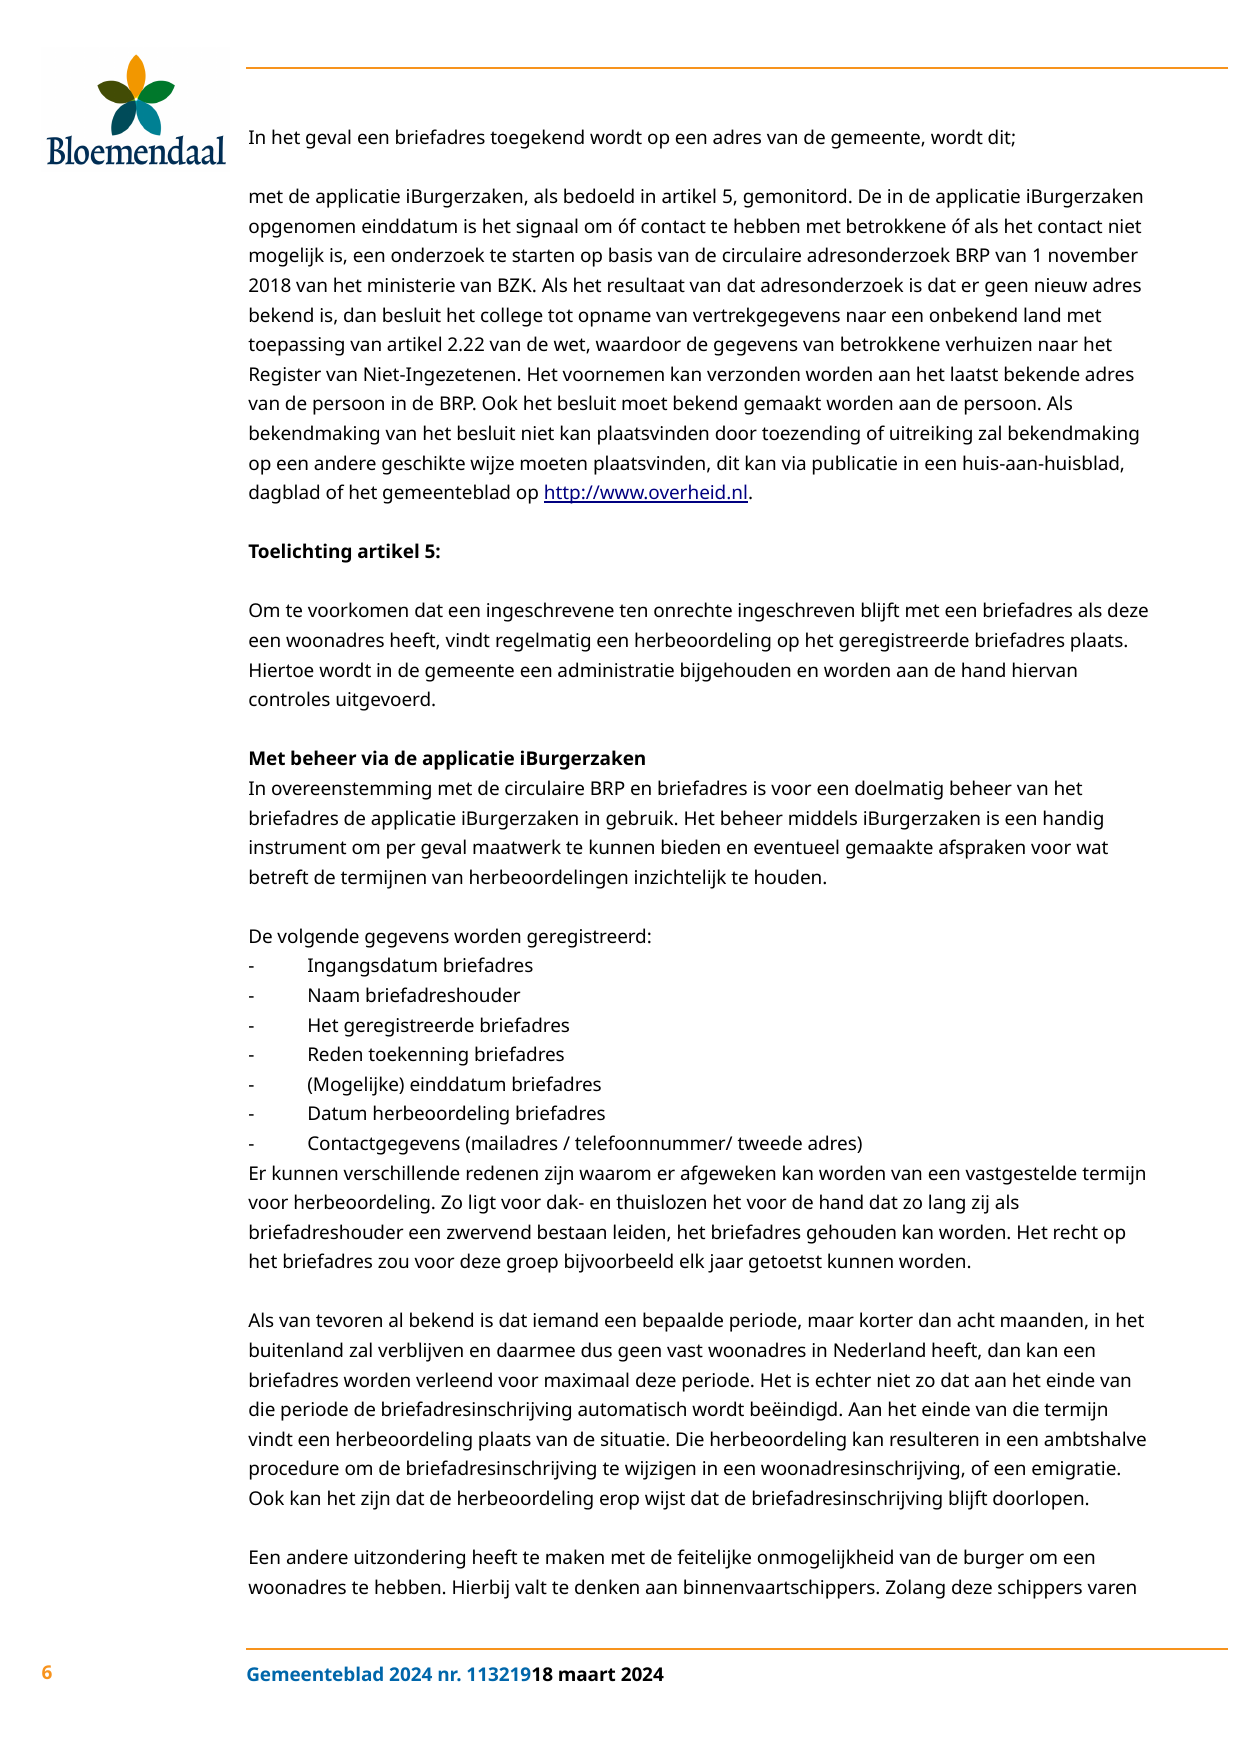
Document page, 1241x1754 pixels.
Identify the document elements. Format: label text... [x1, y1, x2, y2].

list Contactgegevens (mailadres / telefoonnummer/ tweede adres) [248, 1130, 1152, 1156]
list Datum herbeoordeling briefadres [248, 1101, 1152, 1126]
text Toelichting artikel 5: [248, 538, 1152, 564]
text Als van tevoren al bekend is dat iemand een bepaalde periode, maar korter dan acht maanden, in het buitenland zal verblijven en daarmee dus geen vast woonadres in Nederland heeft, dan kan een briefadres worden verleend voor maximaal deze periode. Het is echter niet zo dat aan het einde van die periode de briefadresinschrijving automatisch wordt beëindigd. Aan het einde van die termijn vindt een herbeoordeling plaats van de situatie. Die herbeoordeling kan resulteren in een ambtshalve procedure om de briefadresinschrijving te wijzigen in een woonadresinschrijving, of een emigratie. Ook kan het zijn dat de herbeoordeling erop wijst dat de briefadresinschrijving blijft doorlopen. [248, 1308, 1152, 1511]
text Er kunnen verschillende redenen zijn waarom er afgeweken kan worden van een vastgestelde termijn voor herbeoordeling. Zo ligt voor dak- en thuislozen het voor de hand dat zo lang zij als briefadreshouder een zwervend bestaan leiden, het briefadres gehouden kan worden. Het recht op het briefadres zou voor deze groep bijvoorbeeld elk jaar getoetst kunnen worden. [248, 1160, 1152, 1274]
list (Mogelijke) einddatum briefadres [248, 1071, 1152, 1097]
text In het geval een briefadres toegekend wordt op een adres van de gemeente, wordt dit; [248, 124, 1152, 150]
list Reden toekenning briefadres [248, 1041, 1152, 1067]
list Naam briefadreshouder [248, 982, 1152, 1008]
text Met beheer via de applicatie iBurgerzaken [248, 746, 1152, 771]
picture [41, 47, 231, 172]
text Een andere uitzondering heeft te maken met de feitelijke onmogelijkheid van de burger om een woonadres te hebben. Hierbij valt te denken aan binnenvaartschippers. Zolang deze schippers varen [248, 1544, 1152, 1600]
list Ingangsdatum briefadres [248, 953, 1152, 978]
text De volgende gegevens worden geregistreerd: [248, 923, 1152, 949]
text In overeenstemming met de circulaire BRP en briefadres is voor een doelmatig beheer van het briefadres de applicatie iBurgerzaken in gebruik. Het beheer middels iBurgerzaken is een handig instrument om per geval maatwerk te kunnen bieden en eventueel gemaakte afspraken voor wat betreft de termijnen van herbeoordelingen inzichtelijk te houden. [248, 775, 1152, 890]
text met de applicatie iBurgerzaken, als bedoeld in artikel 5, gemonitord. De in de applicatie iBurgerzaken opgenomen einddatum is het signaal om óf contact te hebben met betrokkene óf als het contact niet mogelijk is, een onderzoek te starten op basis van de circulaire adresonderzoek BRP van 1 november 2018 van het ministerie van BZK. Als het resultaat van dat adresonderzoek is dat er geen nieuw adres bekend is, dan besluit het college tot opname van vertrekgegevens naar een onbekend land met toepassing van artikel 2.22 van de wet, waardoor de gegevens van betrokkene verhuizen naar het Register van Niet-Ingezetenen. Het voornemen kan verzonden worden aan het laatst bekende adres van de persoon in de BRP. Ook het besluit moet bekend gemaakt worden aan de persoon. Als bekendmaking van het besluit niet kan plaatsvinden door toezending of uitreiking zal bekendmaking op een andere geschikte wijze moeten plaatsvinden, dit kan via publicatie in een huis-aan-huisblad, dagblad of het gemeenteblad op http://www.overheid.nl. [248, 183, 1152, 505]
list Het geregistreerde briefadres [248, 1012, 1152, 1038]
text Om te voorkomen dat een ingeschrevene ten onrechte ingeschreven blijft met een briefadres als deze een woonadres heeft, vindt regelmatig een herbeoordeling op het geregistreerde briefadres plaats. Hiertoe wordt in de gemeente een administratie bijgehouden en worden aan de hand hiervan controles uitgevoerd. [248, 598, 1152, 712]
